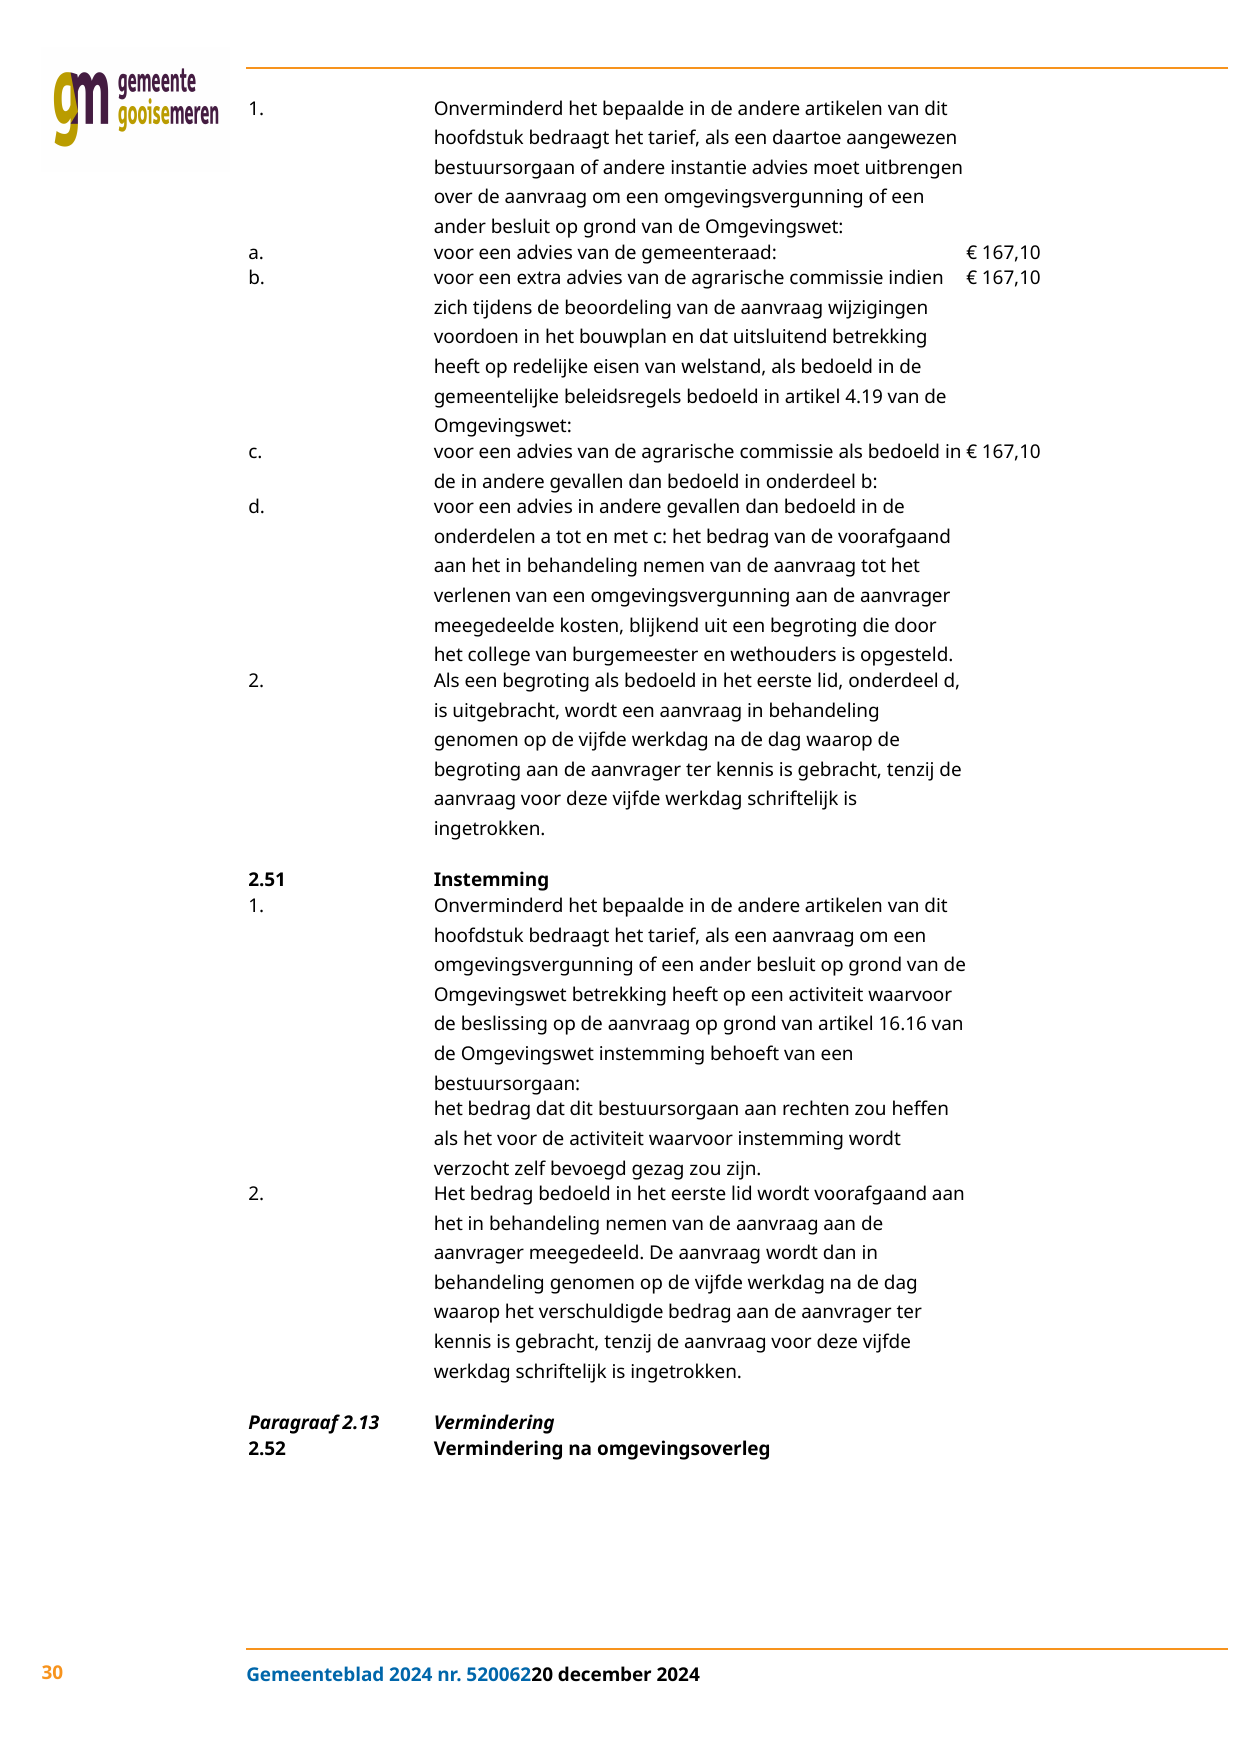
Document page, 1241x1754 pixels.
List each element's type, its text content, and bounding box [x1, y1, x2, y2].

table_cell Vermindering [434, 1409, 966, 1435]
table_cell [966, 841, 1152, 867]
table_cell [966, 1384, 1152, 1409]
table_cell d. [248, 494, 433, 667]
table_cell [248, 1096, 433, 1180]
picture [41, 47, 231, 172]
table_cell 1. [248, 892, 433, 1096]
table_cell voor een advies van de agrarische commissie als bedoeld in de in andere gevallen dan bedoeld in onderdeel b: [434, 438, 966, 493]
table_cell 1. [248, 95, 433, 239]
table_cell c. [248, 438, 433, 493]
table_cell voor een extra advies van de agrarische commissie indien zich tijdens de beoordeling van de aanvraag wijzigingen voordoen in het bouwplan en dat uitsluitend betrekking heeft op redelijke eisen van welstand, als bedoeld in de gemeentelijke beleidsregels bedoeld in artikel 4.19 van de Omgevingswet: [434, 265, 966, 438]
table_cell [966, 494, 1152, 667]
table_cell het bedrag dat dit bestuursorgaan aan rechten zou heffen als het voor de activiteit waarvoor instemming wordt verzocht zelf bevoegd gezag zou zijn. [434, 1096, 966, 1180]
table_cell € 167,10 [966, 438, 1152, 493]
table_cell [966, 1180, 1152, 1384]
table_cell a. [248, 239, 433, 264]
table_cell 2.52 [248, 1435, 433, 1461]
table_cell b. [248, 265, 433, 438]
table_cell Onverminderd het bepaalde in de andere artikelen van dit hoofdstuk bedraagt het tarief, als een aanvraag om een omgevingsvergunning of een ander besluit op grond van de Omgevingswet betrekking heeft op een activiteit waarvoor de beslissing op de aanvraag op grond van artikel 16.16 van de Omgevingswet instemming behoeft van een bestuursorgaan: [434, 892, 966, 1096]
table_cell Instemming [434, 867, 966, 892]
table_cell € 167,10 [966, 239, 1152, 264]
table_cell Het bedrag bedoeld in het eerste lid wordt voorafgaand aan het in behandeling nemen van de aanvraag aan de aanvrager meegedeeld. De aanvraag wordt dan in behandeling genomen op de vijfde werkdag na de dag waarop het verschuldigde bedrag aan de aanvrager ter kennis is gebracht, tenzij de aanvraag voor deze vijfde werkdag schriftelijk is ingetrokken. [434, 1180, 966, 1384]
table_cell [966, 1435, 1152, 1461]
table_cell [966, 667, 1152, 841]
table_cell voor een advies in andere gevallen dan bedoeld in de onderdelen a tot en met c: het bedrag van de voorafgaand aan het in behandeling nemen van de aanvraag tot het verlenen van een omgevingsvergunning aan de aanvrager meegedeelde kosten, blijkend uit een begroting die door het college van burgemeester en wethouders is opgesteld. [434, 494, 966, 667]
table_cell Vermindering na omgevingsoverleg [434, 1435, 966, 1461]
table_cell [248, 1384, 433, 1409]
table_cell Onverminderd het bepaalde in de andere artikelen van dit hoofdstuk bedraagt het tarief, als een daartoe aangewezen bestuursorgaan of andere instantie advies moet uitbrengen over de aanvraag om een omgevingsvergunning of een ander besluit op grond van de Omgevingswet: [434, 95, 966, 239]
table_cell Paragraaf 2.13 [248, 1409, 433, 1435]
table_cell [966, 867, 1152, 892]
table_cell 2. [248, 667, 433, 841]
table_cell [966, 1096, 1152, 1180]
table_cell [434, 841, 966, 867]
table_cell [434, 1384, 966, 1409]
table_cell € 167,10 [966, 265, 1152, 438]
table_cell 2. [248, 1180, 433, 1384]
table_cell 2.51 [248, 867, 433, 892]
table_cell Als een begroting als bedoeld in het eerste lid, onderdeel d, is uitgebracht, wordt een aanvraag in behandeling genomen op de vijfde werkdag na de dag waarop de begroting aan de aanvrager ter kennis is gebracht, tenzij de aanvraag voor deze vijfde werkdag schriftelijk is ingetrokken. [434, 667, 966, 841]
table_cell [248, 841, 433, 867]
table_cell [966, 892, 1152, 1096]
table_cell [966, 1409, 1152, 1435]
table_cell [966, 95, 1152, 239]
table_cell voor een advies van de gemeenteraad: [434, 239, 966, 264]
